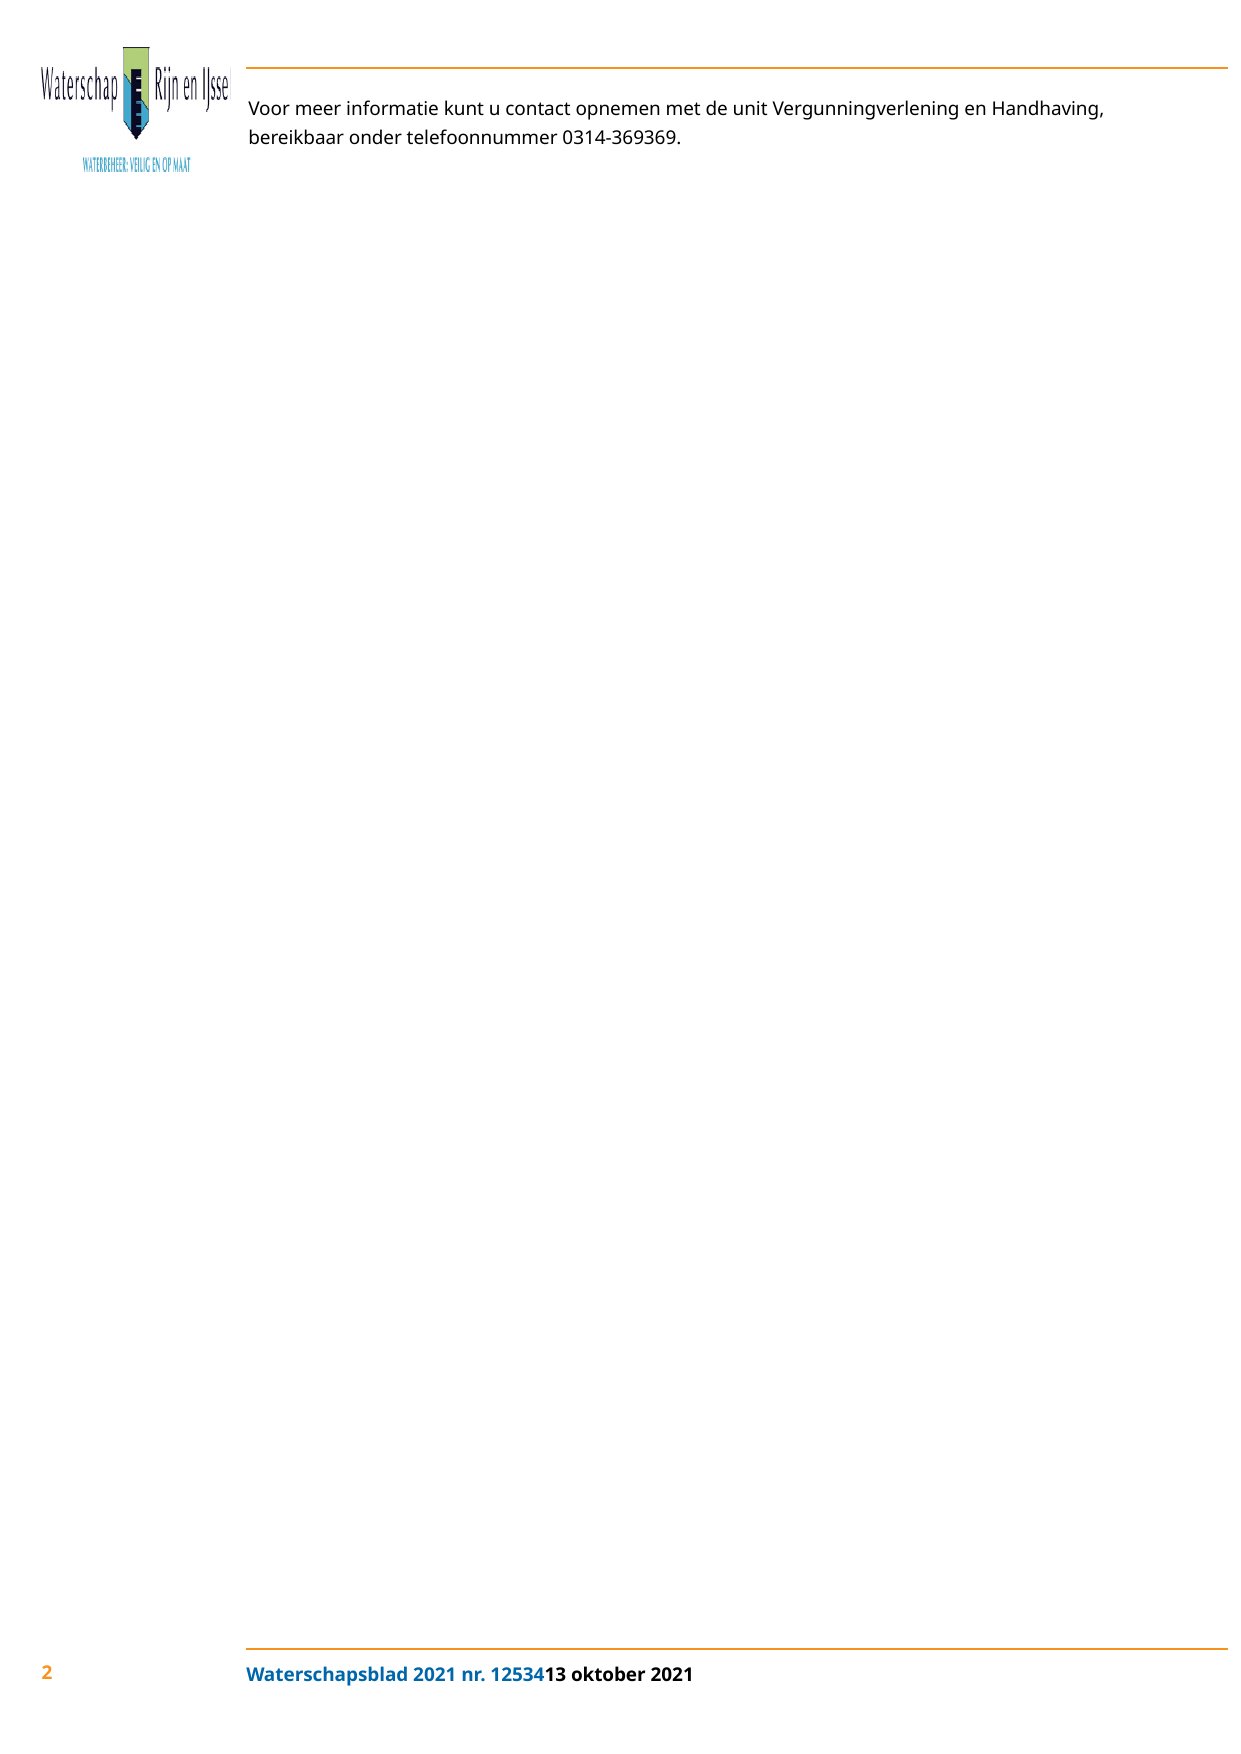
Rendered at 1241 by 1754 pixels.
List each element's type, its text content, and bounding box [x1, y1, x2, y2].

picture [41, 47, 231, 172]
text Voor meer informatie kunt u contact opnemen met de unit Vergunningverlening en Handhaving, bereikbaar onder telefoonnummer 0314-369369. [248, 95, 1152, 150]
